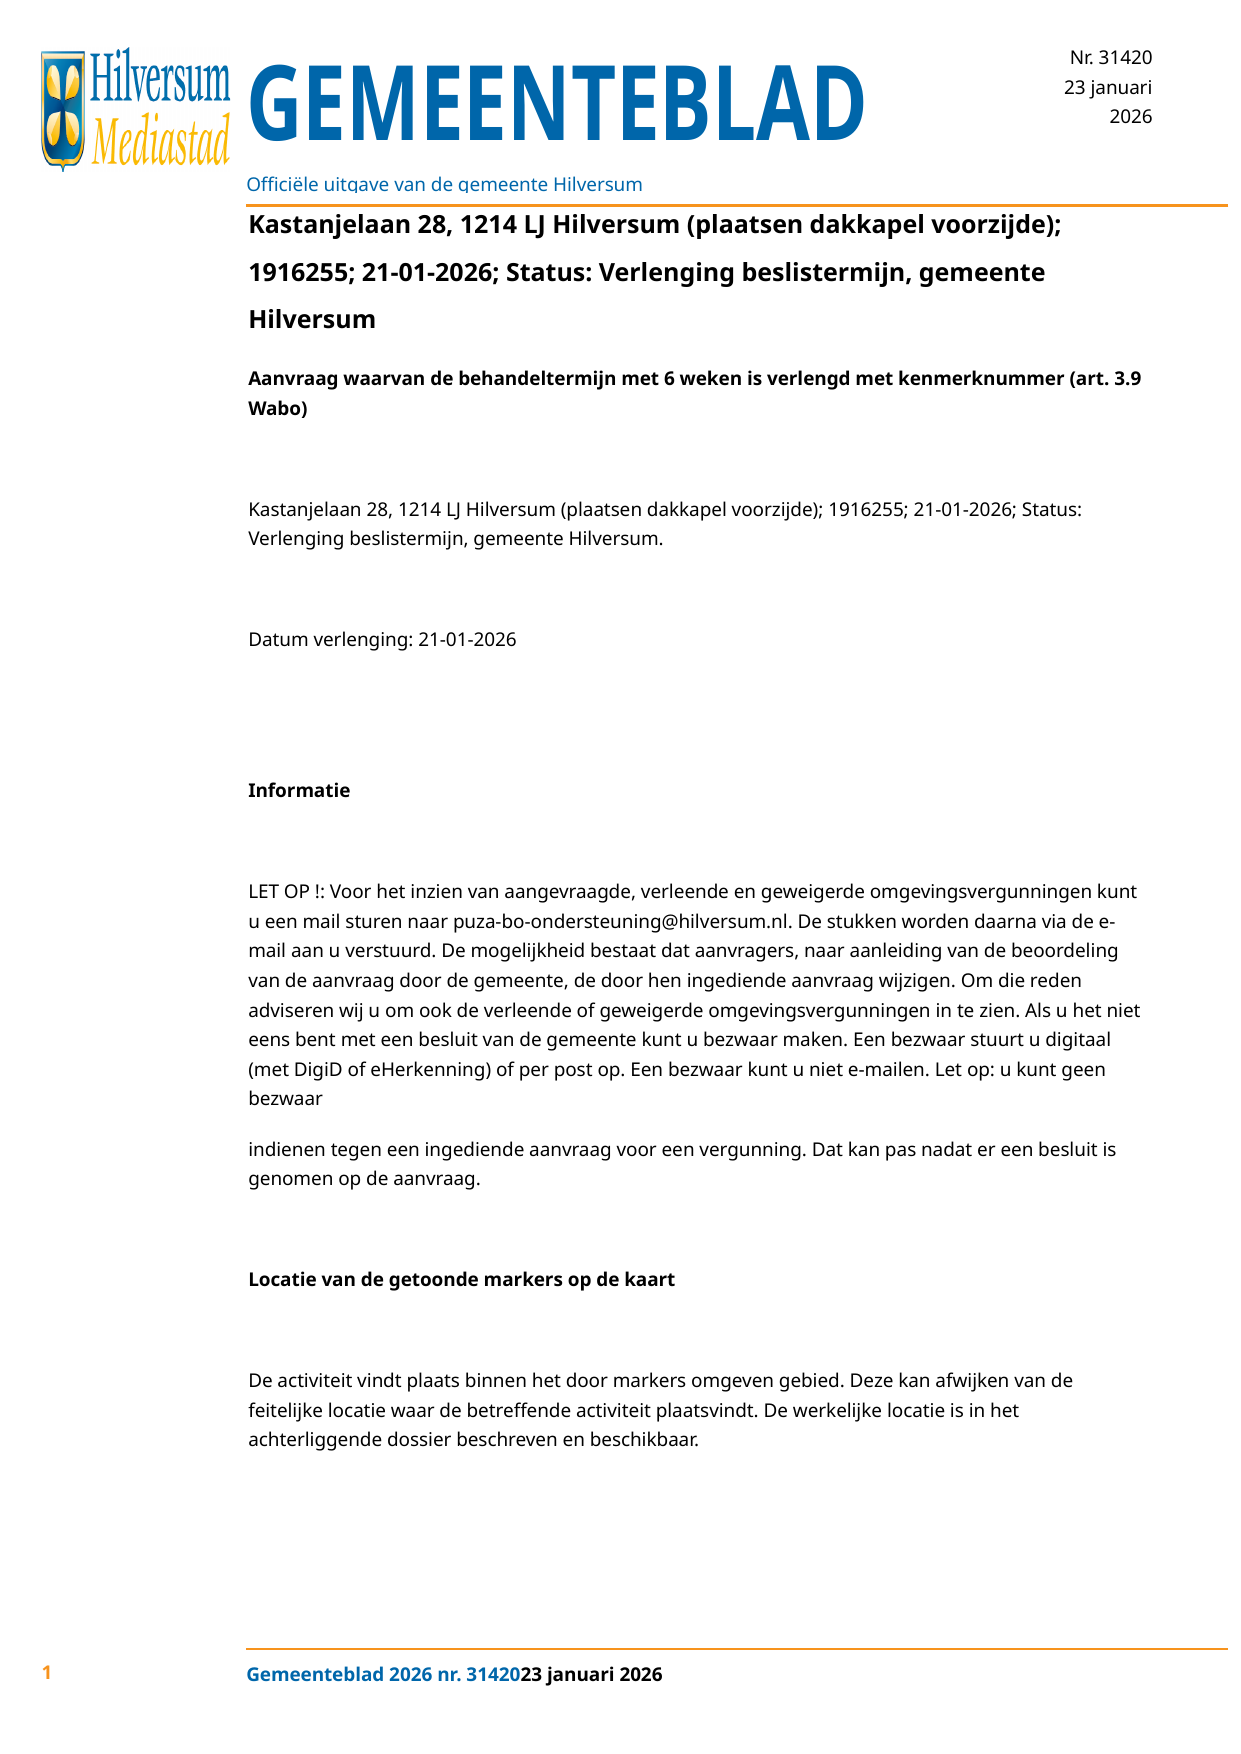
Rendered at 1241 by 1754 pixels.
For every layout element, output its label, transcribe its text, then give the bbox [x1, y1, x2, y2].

picture [41, 47, 231, 172]
text indienen tegen een ingediende aanvraag voor een vergunning. Dat kan pas nadat er een besluit is genomen op de aanvraag. [248, 1136, 1152, 1191]
text De activiteit vindt plaats binnen het door markers omgeven gebied. Deze kan afwijken van de feitelijke locatie waar de betreffende activiteit plaatsvindt. De werkelijke locatie is in het achterliggende dossier beschreven en beschikbaar. [248, 1367, 1152, 1452]
text Kastanjelaan 28, 1214 LJ Hilversum (plaatsen dakkapel voorzijde); 1916255; 21-01-2026; Status: Verlenging beslistermijn, gemeente Hilversum. [248, 496, 1152, 551]
text Aanvraag waarvan de behandeltermijn met 6 weken is verlengd met kenmerknummer (art. 3.9 Wabo) [248, 366, 1152, 421]
text Kastanjelaan 28, 1214 LJ Hilversum (plaatsen dakkapel voorzijde); 1916255; 21-01-2026; Status: Verlenging beslistermijn, gemeente Hilversum [248, 207, 1152, 336]
text Informatie [248, 778, 1152, 803]
text Locatie van de getoonde markers op de kaart [248, 1266, 1152, 1292]
text LET OP !: Voor het inzien van aangevraagde, verleende en geweigerde omgevingsvergunningen kunt u een mail sturen naar puza-bo-ondersteuning@hilversum.nl. De stukken worden daarna via de e-mail aan u verstuurd. De mogelijkheid bestaat dat aanvragers, naar aanleiding van de beoordeling van de aanvraag door de gemeente, de door hen ingediende aanvraag wijzigen. Om die reden adviseren wij u om ook de verleende of geweigerde omgevingsvergunningen in te zien. Als u het niet eens bent met een besluit van de gemeente kunt u bezwaar maken. Een bezwaar stuurt u digitaal (met DigiD of eHerkenning) of per post op. Een bezwaar kunt u niet e-mailen. Let op: u kunt geen bezwaar [248, 878, 1152, 1111]
text Datum verlenging: 21-01-2026 [248, 626, 1152, 652]
